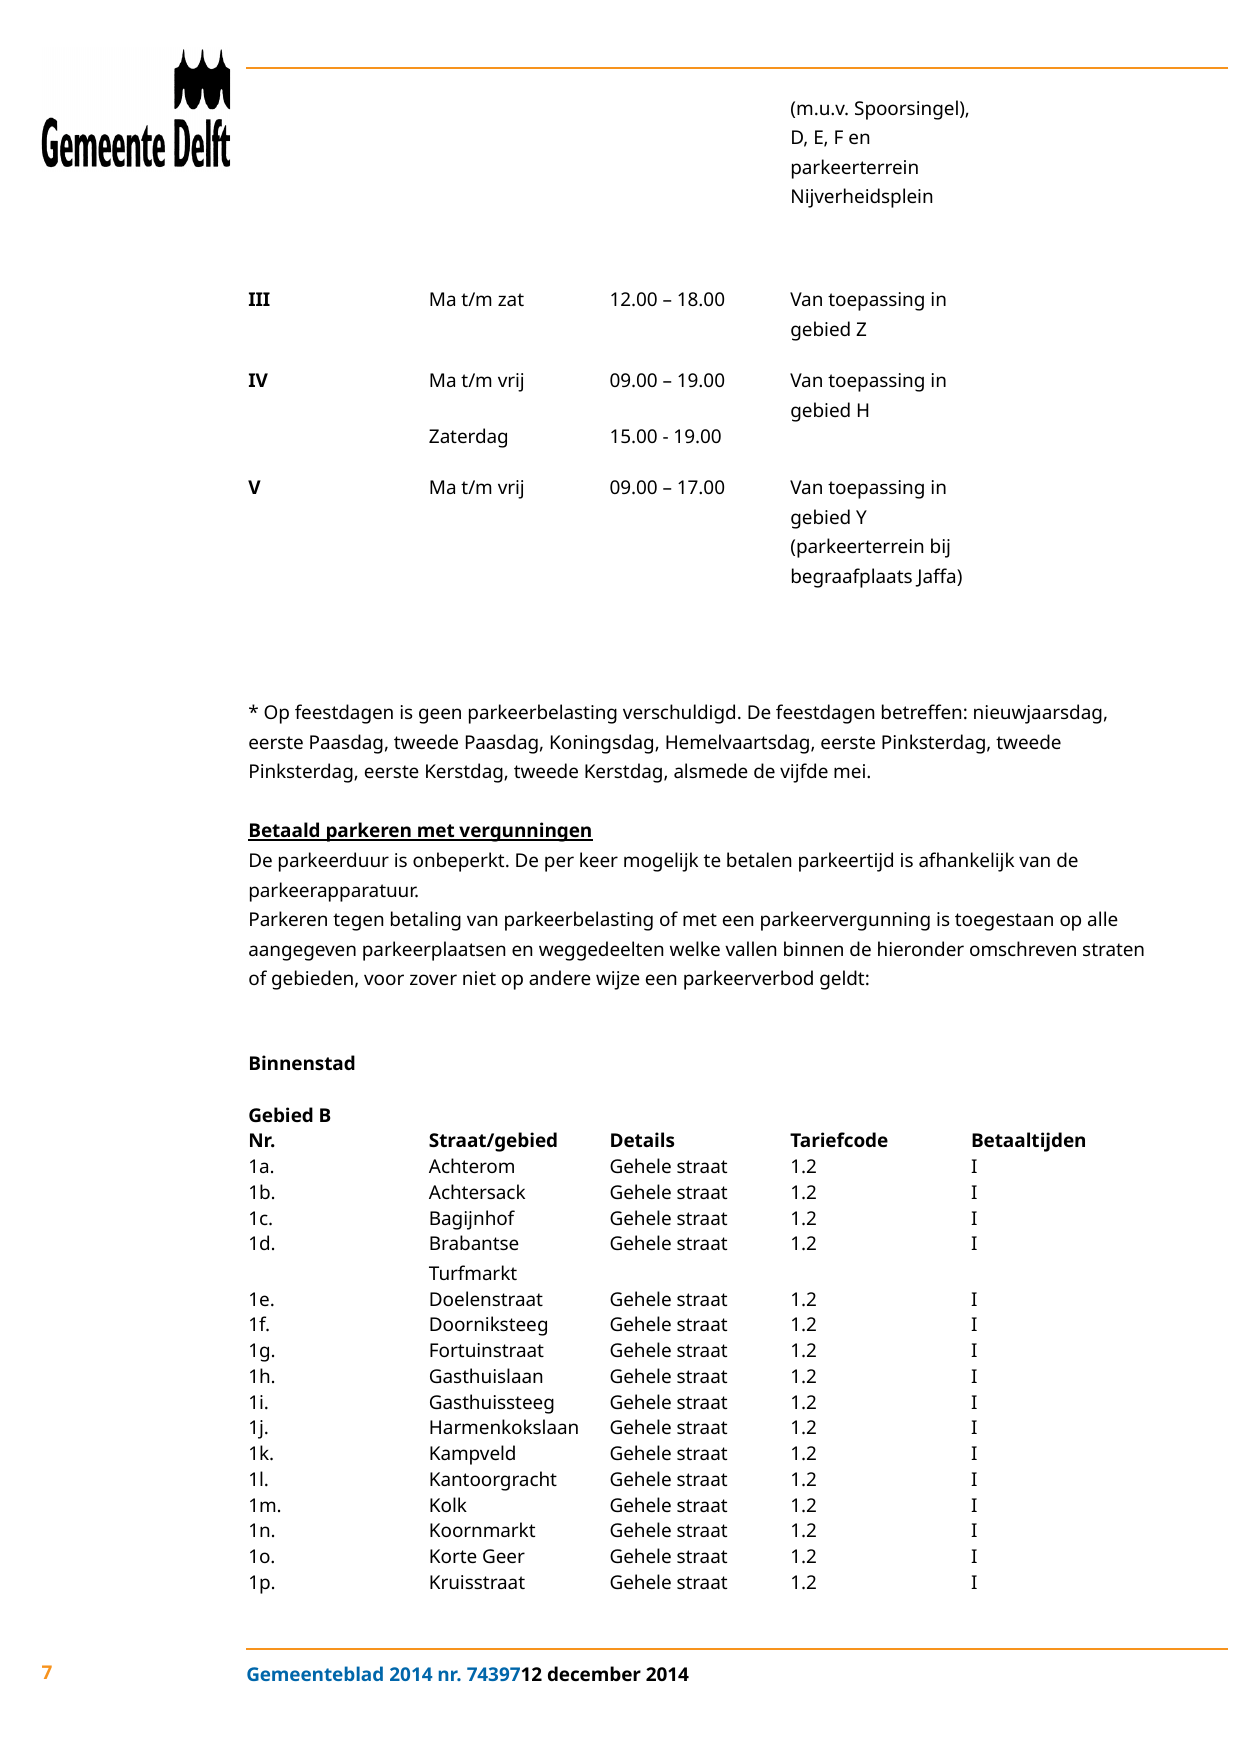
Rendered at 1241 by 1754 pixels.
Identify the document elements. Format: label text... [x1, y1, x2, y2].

table_cell [609, 261, 790, 286]
table_cell Brabantse Turfmarkt [429, 1231, 609, 1286]
table_cell 1c. [248, 1205, 429, 1231]
picture [41, 47, 231, 172]
table_cell Gehele straat [609, 1415, 790, 1440]
table_cell V [248, 474, 429, 589]
table_cell Ma t/m zat [429, 286, 609, 342]
table_cell 1.2 [790, 1205, 971, 1231]
table_cell I [971, 1205, 1152, 1231]
table_cell 1.2 [790, 1389, 971, 1414]
table_cell [429, 342, 609, 367]
table_cell 1i. [248, 1389, 429, 1414]
table_cell 1.2 [790, 1569, 971, 1595]
table_cell [248, 589, 429, 614]
table_cell Van toepassing in gebied Y (parkeerterrein bij begraafplaats Jaffa) [790, 474, 971, 589]
table_cell [429, 95, 609, 209]
table_cell Straat/gebied [429, 1128, 609, 1153]
table_cell [248, 423, 429, 448]
table_cell 1.2 [790, 1312, 971, 1337]
table_cell 1j. [248, 1415, 429, 1440]
table_cell [429, 1076, 609, 1102]
table_cell [609, 95, 790, 209]
table_cell 1.2 [790, 1231, 971, 1286]
table_cell Van toepassing in gebied H [790, 368, 971, 423]
table_cell I [971, 1492, 1152, 1517]
table_cell III [248, 286, 429, 342]
table_cell 1.2 [790, 1338, 971, 1363]
table_cell Gehele straat [609, 1543, 790, 1569]
table_cell Gehele straat [609, 1154, 790, 1179]
table_cell 1p. [248, 1569, 429, 1595]
table_cell Nr. [248, 1128, 429, 1153]
table_cell Gehele straat [609, 1286, 790, 1312]
table_cell I [971, 1312, 1152, 1337]
table_cell [248, 342, 429, 367]
table_cell 1.2 [790, 1440, 971, 1466]
table_cell [429, 449, 609, 474]
table_cell I [971, 1286, 1152, 1312]
table_cell [429, 235, 609, 261]
table_cell [790, 342, 971, 367]
table_cell 1k. [248, 1440, 429, 1466]
table_cell Kantoorgracht [429, 1466, 609, 1492]
table_cell Fortuinstraat [429, 1338, 609, 1363]
table_cell Zaterdag [429, 423, 609, 448]
table_cell [248, 209, 429, 235]
text * Op feestdagen is geen parkeerbelasting verschuldigd. De feestdagen betreffen: nieuwjaarsdag, eerste Paasdag, tweede Paasdag, Koningsdag, Hemelvaartsdag, eerste Pinksterdag, tweede Pinksterdag, eerste Kerstdag, tweede Kerstdag, alsmede de vijfde mei. [248, 699, 1152, 784]
table_cell 1.2 [790, 1415, 971, 1440]
table_cell I [971, 1179, 1152, 1205]
table_cell Gehele straat [609, 1518, 790, 1543]
table_cell Gasthuissteeg [429, 1389, 609, 1414]
table_cell Gehele straat [609, 1389, 790, 1414]
table_cell Gehele straat [609, 1312, 790, 1337]
table_cell Ma t/m vrij [429, 474, 609, 589]
table_cell [248, 449, 429, 474]
table_cell IV [248, 368, 429, 423]
table_cell 1f. [248, 1312, 429, 1337]
table_cell [429, 261, 609, 286]
table_cell [790, 423, 971, 448]
table_cell [609, 209, 790, 235]
table_cell 1l. [248, 1466, 429, 1492]
table_cell [790, 589, 971, 614]
table_cell 09.00 – 19.00 [609, 368, 790, 423]
table_cell I [971, 1231, 1152, 1286]
table_cell [248, 1076, 429, 1102]
table_cell Kampveld [429, 1440, 609, 1466]
text Betaald parkeren met vergunningen [248, 818, 1152, 843]
table_cell [248, 235, 429, 261]
table_cell 1b. [248, 1179, 429, 1205]
table_cell I [971, 1154, 1152, 1179]
table_cell Achterom [429, 1154, 609, 1179]
table_cell Doelenstraat [429, 1286, 609, 1312]
table_cell Korte Geer [429, 1543, 609, 1569]
table_cell I [971, 1389, 1152, 1414]
table_cell Kolk [429, 1492, 609, 1517]
table_cell I [971, 1415, 1152, 1440]
table_cell Gehele straat [609, 1569, 790, 1595]
table_cell 12.00 – 18.00 [609, 286, 790, 342]
table_cell Gehele straat [609, 1440, 790, 1466]
table_cell 1.2 [790, 1466, 971, 1492]
table_cell 1.2 [790, 1179, 971, 1205]
table_cell 1g. [248, 1338, 429, 1363]
table_cell [790, 261, 971, 286]
table_cell 1.2 [790, 1363, 971, 1389]
table_cell [609, 1076, 790, 1102]
table_cell [790, 209, 971, 235]
table_cell Achtersack [429, 1179, 609, 1205]
table_cell 09.00 – 17.00 [609, 474, 790, 589]
table_cell [429, 589, 609, 614]
table_cell [609, 342, 790, 367]
table_cell Gehele straat [609, 1205, 790, 1231]
table_cell [790, 449, 971, 474]
table_cell Gasthuislaan [429, 1363, 609, 1389]
table_cell Kruisstraat [429, 1569, 609, 1595]
table_cell [609, 589, 790, 614]
table_cell (m.u.v. Spoorsingel), D, E, F en parkeerterrein Nijverheidsplein [790, 95, 971, 209]
table_cell I [971, 1518, 1152, 1543]
table_cell Gehele straat [609, 1179, 790, 1205]
table_cell I [971, 1466, 1152, 1492]
table_cell Gebied B [248, 1102, 429, 1128]
table_cell [971, 589, 1152, 614]
table_cell [429, 209, 609, 235]
text Parkeren tegen betaling van parkeerbelasting of met een parkeervergunning is toegestaan op alle aangegeven parkeerplaatsen en weggedeelten welke vallen binnen de hieronder omschreven straten of gebieden, voor zover niet op andere wijze een parkeerverbod geldt: [248, 906, 1152, 991]
table_cell [609, 235, 790, 261]
table_cell Bagijnhof [429, 1205, 609, 1231]
table_cell 1d. [248, 1231, 429, 1286]
table_cell Betaaltijden [971, 1128, 1152, 1153]
table_cell I [971, 1543, 1152, 1569]
table_cell 1.2 [790, 1286, 971, 1312]
text De parkeerduur is onbeperkt. De per keer mogelijk te betalen parkeertijd is afhankelijk van de parkeerapparatuur. [248, 847, 1152, 903]
table_cell 1e. [248, 1286, 429, 1312]
table_cell [609, 449, 790, 474]
table_cell 1a. [248, 1154, 429, 1179]
table_cell 1n. [248, 1518, 429, 1543]
table_cell Details [609, 1128, 790, 1153]
table_cell Van toepassing in gebied Z [790, 286, 971, 342]
table_cell Koornmarkt [429, 1518, 609, 1543]
table_cell Tariefcode [790, 1128, 971, 1153]
table_cell Gehele straat [609, 1231, 790, 1286]
table_cell Gehele straat [609, 1338, 790, 1363]
table_cell 1.2 [790, 1154, 971, 1179]
table_cell Doorniksteeg [429, 1312, 609, 1337]
table_header Binnenstad [248, 1051, 429, 1076]
table_cell 1.2 [790, 1543, 971, 1569]
table_cell 1h. [248, 1363, 429, 1389]
table_cell Gehele straat [609, 1363, 790, 1389]
table_cell 1m. [248, 1492, 429, 1517]
table_cell Gehele straat [609, 1466, 790, 1492]
table_cell 1.2 [790, 1518, 971, 1543]
table_cell 1.2 [790, 1492, 971, 1517]
table_cell 15.00 - 19.00 [609, 423, 790, 448]
table_cell Harmenkokslaan [429, 1415, 609, 1440]
table_cell Gehele straat [609, 1492, 790, 1517]
table_cell 1o. [248, 1543, 429, 1569]
table_cell [971, 1076, 1152, 1102]
table_cell [248, 261, 429, 286]
table_cell I [971, 1338, 1152, 1363]
table_cell I [971, 1440, 1152, 1466]
table_cell [248, 95, 429, 209]
table_cell [790, 1076, 971, 1102]
table_cell [790, 235, 971, 261]
table_cell I [971, 1363, 1152, 1389]
table_cell Ma t/m vrij [429, 368, 609, 423]
table_cell I [971, 1569, 1152, 1595]
